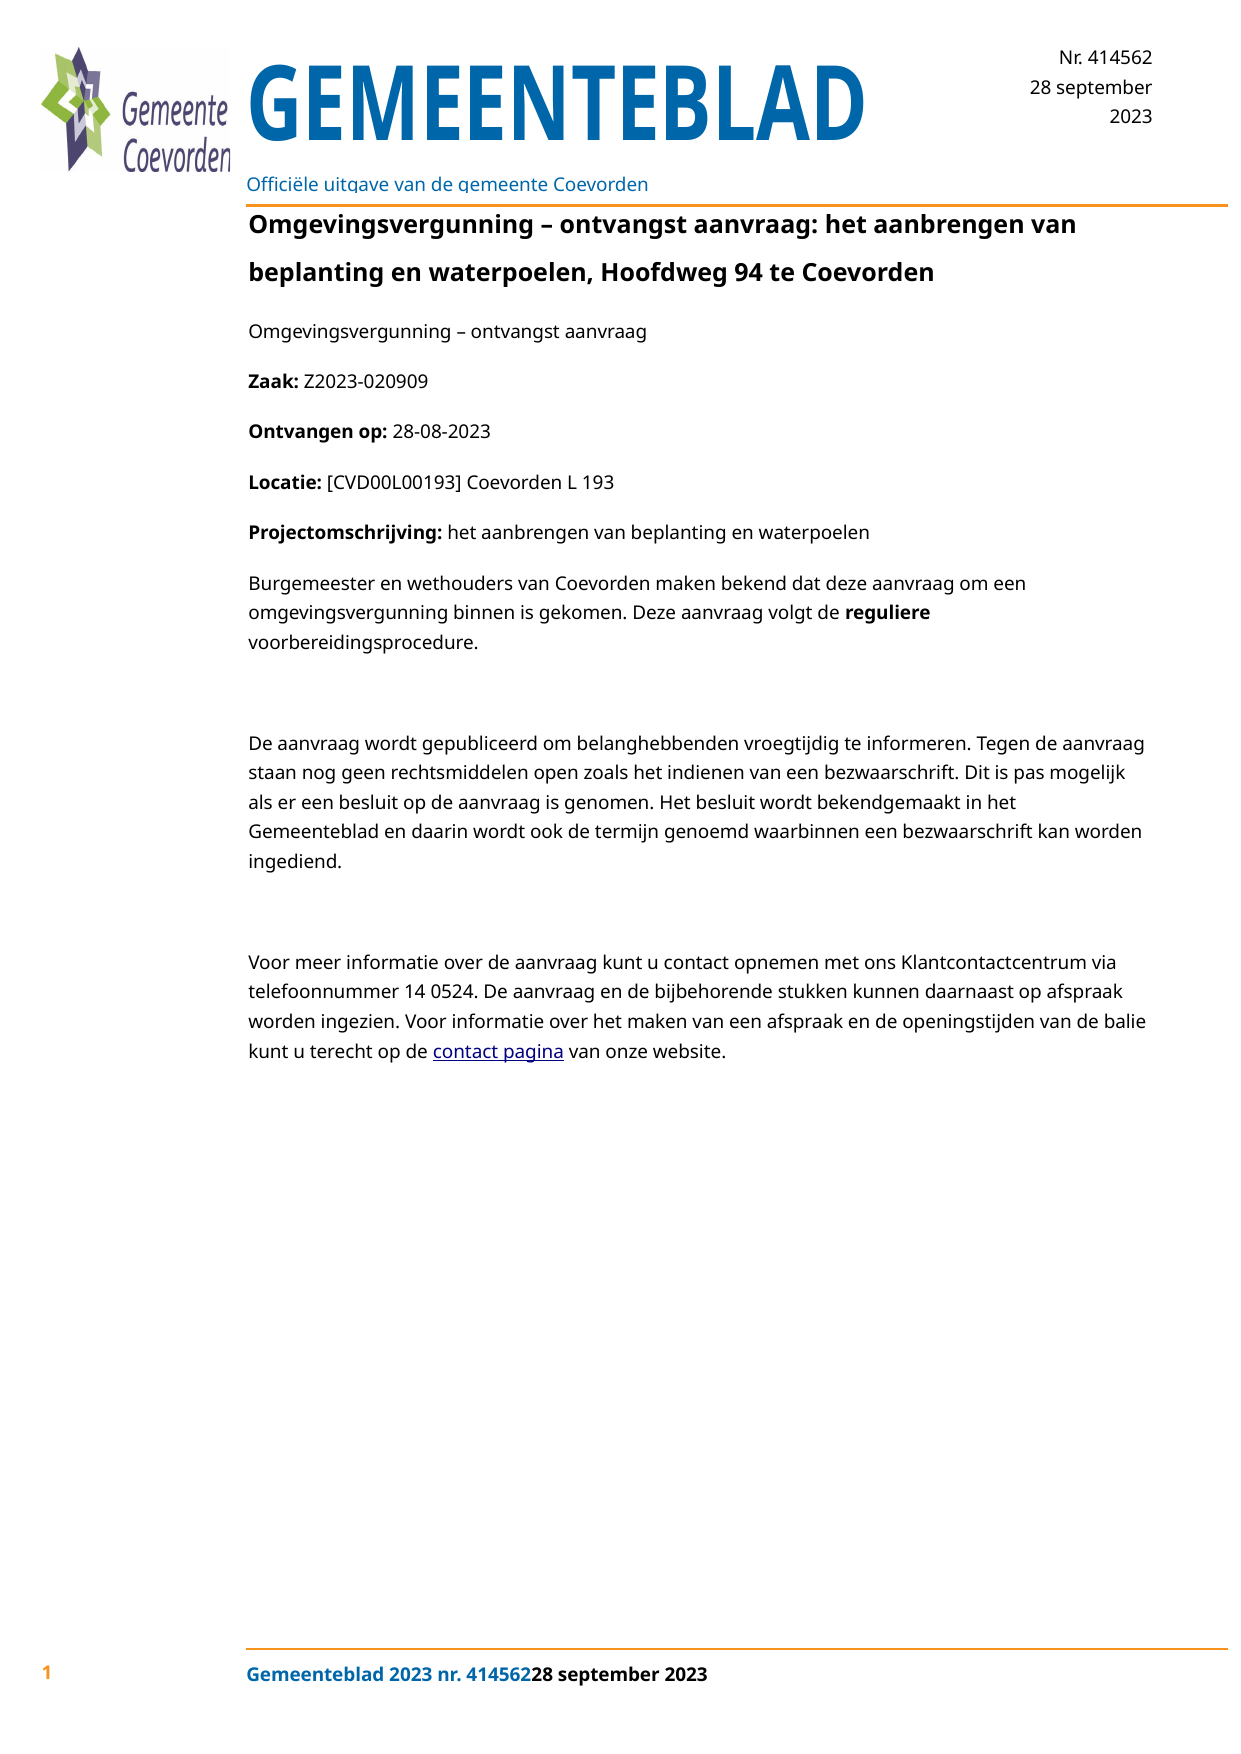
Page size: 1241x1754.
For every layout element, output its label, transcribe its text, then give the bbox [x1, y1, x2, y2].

text Ontvangen op: 28-08-2023 [248, 419, 1152, 444]
text Projectomschrijving: het aanbrengen van beplanting en waterpoelen [248, 519, 1152, 545]
text Voor meer informatie over de aanvraag kunt u contact opnemen met ons Klantcontactcentrum via telefoonnummer 14 0524. De aanvraag en de bijbehorende stukken kunnen daarnaast op afspraak worden ingezien. Voor informatie over het maken van een afspraak en de openingstijden van de balie kunt u terecht op de contact pagina van onze website. [248, 949, 1152, 1064]
picture [41, 47, 231, 172]
text Omgevingsvergunning – ontvangst aanvraag [248, 318, 1152, 344]
text Zaak: Z2023-020909 [248, 368, 1152, 394]
text Locatie: [CVD00L00193] Coevorden L 193 [248, 469, 1152, 495]
text Burgemeester en wethouders van Coevorden maken bekend dat deze aanvraag om een omgevingsvergunning binnen is gekomen. Deze aanvraag volgt de reguliere voorbereidingsprocedure. [248, 570, 1152, 655]
text De aanvraag wordt gepubliceerd om belanghebbenden vroegtijdig te informeren. Tegen de aanvraag staan nog geen rechtsmiddelen open zoals het indienen van een bezwaarschrift. Dit is pas mogelijk als er een besluit op de aanvraag is genomen. Het besluit wordt bekendgemaakt in het Gemeenteblad en daarin wordt ook de termijn genoemd waarbinnen een bezwaarschrift kan worden ingediend. [248, 730, 1152, 874]
text Omgevingsvergunning – ontvangst aanvraag: het aanbrengen van beplanting en waterpoelen, Hoofdweg 94 te Coevorden [248, 207, 1152, 288]
